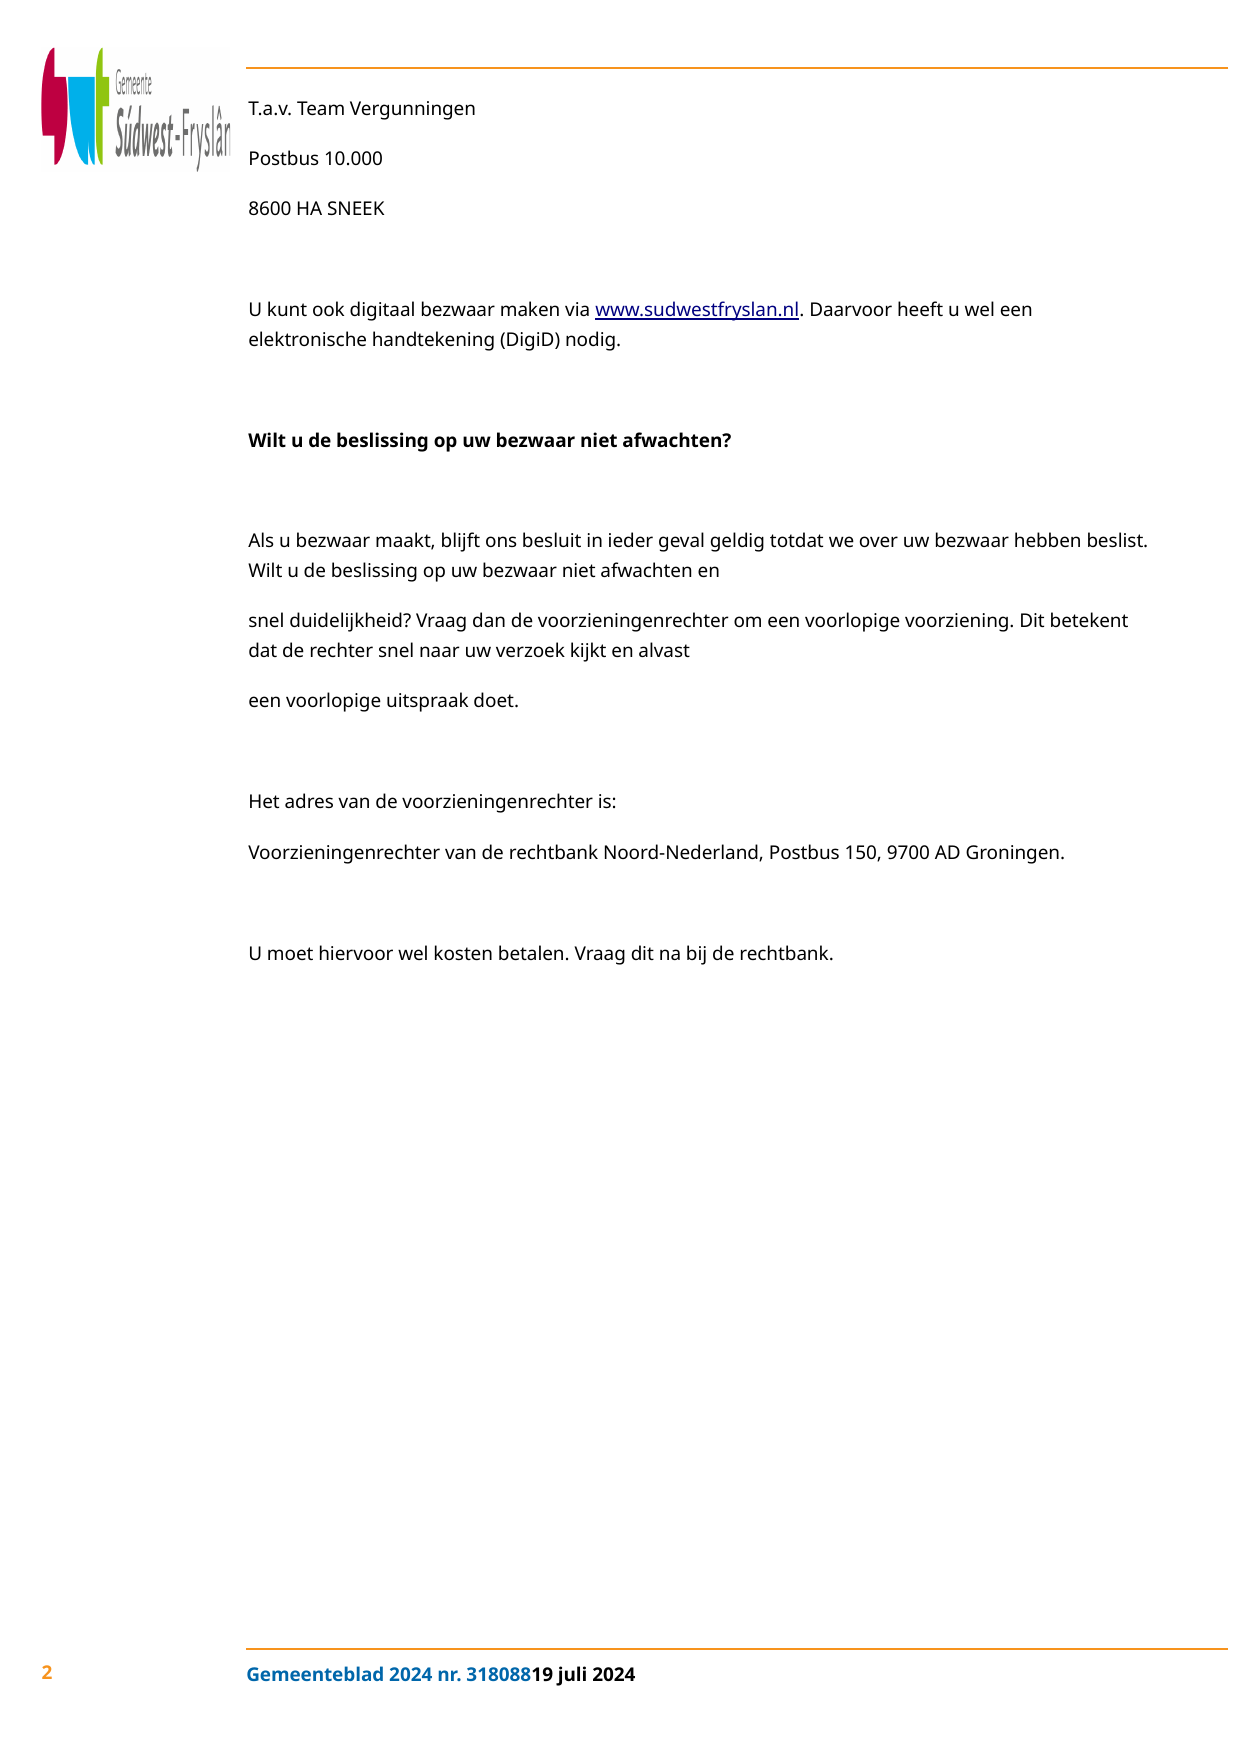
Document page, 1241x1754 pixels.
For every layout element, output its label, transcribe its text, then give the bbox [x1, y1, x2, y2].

text Wilt u de beslissing op uw bezwaar niet afwachten? [248, 427, 1152, 453]
text T.a.v. Team Vergunningen [248, 95, 1152, 121]
text U moet hiervoor wel kosten betalen. Vraag dit na bij de rechtbank. [248, 940, 1152, 966]
picture [41, 47, 231, 172]
text Postbus 10.000 [248, 145, 1152, 171]
text een voorlopige uitspraak doet. [248, 688, 1152, 713]
text U kunt ook digitaal bezwaar maken via www.sudwestfryslan.nl. Daarvoor heeft u wel een elektronische handtekening (DigiD) nodig. [248, 296, 1152, 352]
text Het adres van de voorzieningenrechter is: [248, 788, 1152, 814]
text 8600 HA SNEEK [248, 196, 1152, 221]
text snel duidelijkheid? Vraag dan de voorzieningenrechter om een voorlopige voorziening. Dit betekent dat de rechter snel naar uw verzoek kijkt en alvast [248, 608, 1152, 663]
text Voorzieningenrechter van de rechtbank Noord-Nederland, Postbus 150, 9700 AD Groningen. [248, 839, 1152, 865]
text Als u bezwaar maakt, blijft ons besluit in ieder geval geldig totdat we over uw bezwaar hebben beslist. Wilt u de beslissing op uw bezwaar niet afwachten en [248, 528, 1152, 583]
